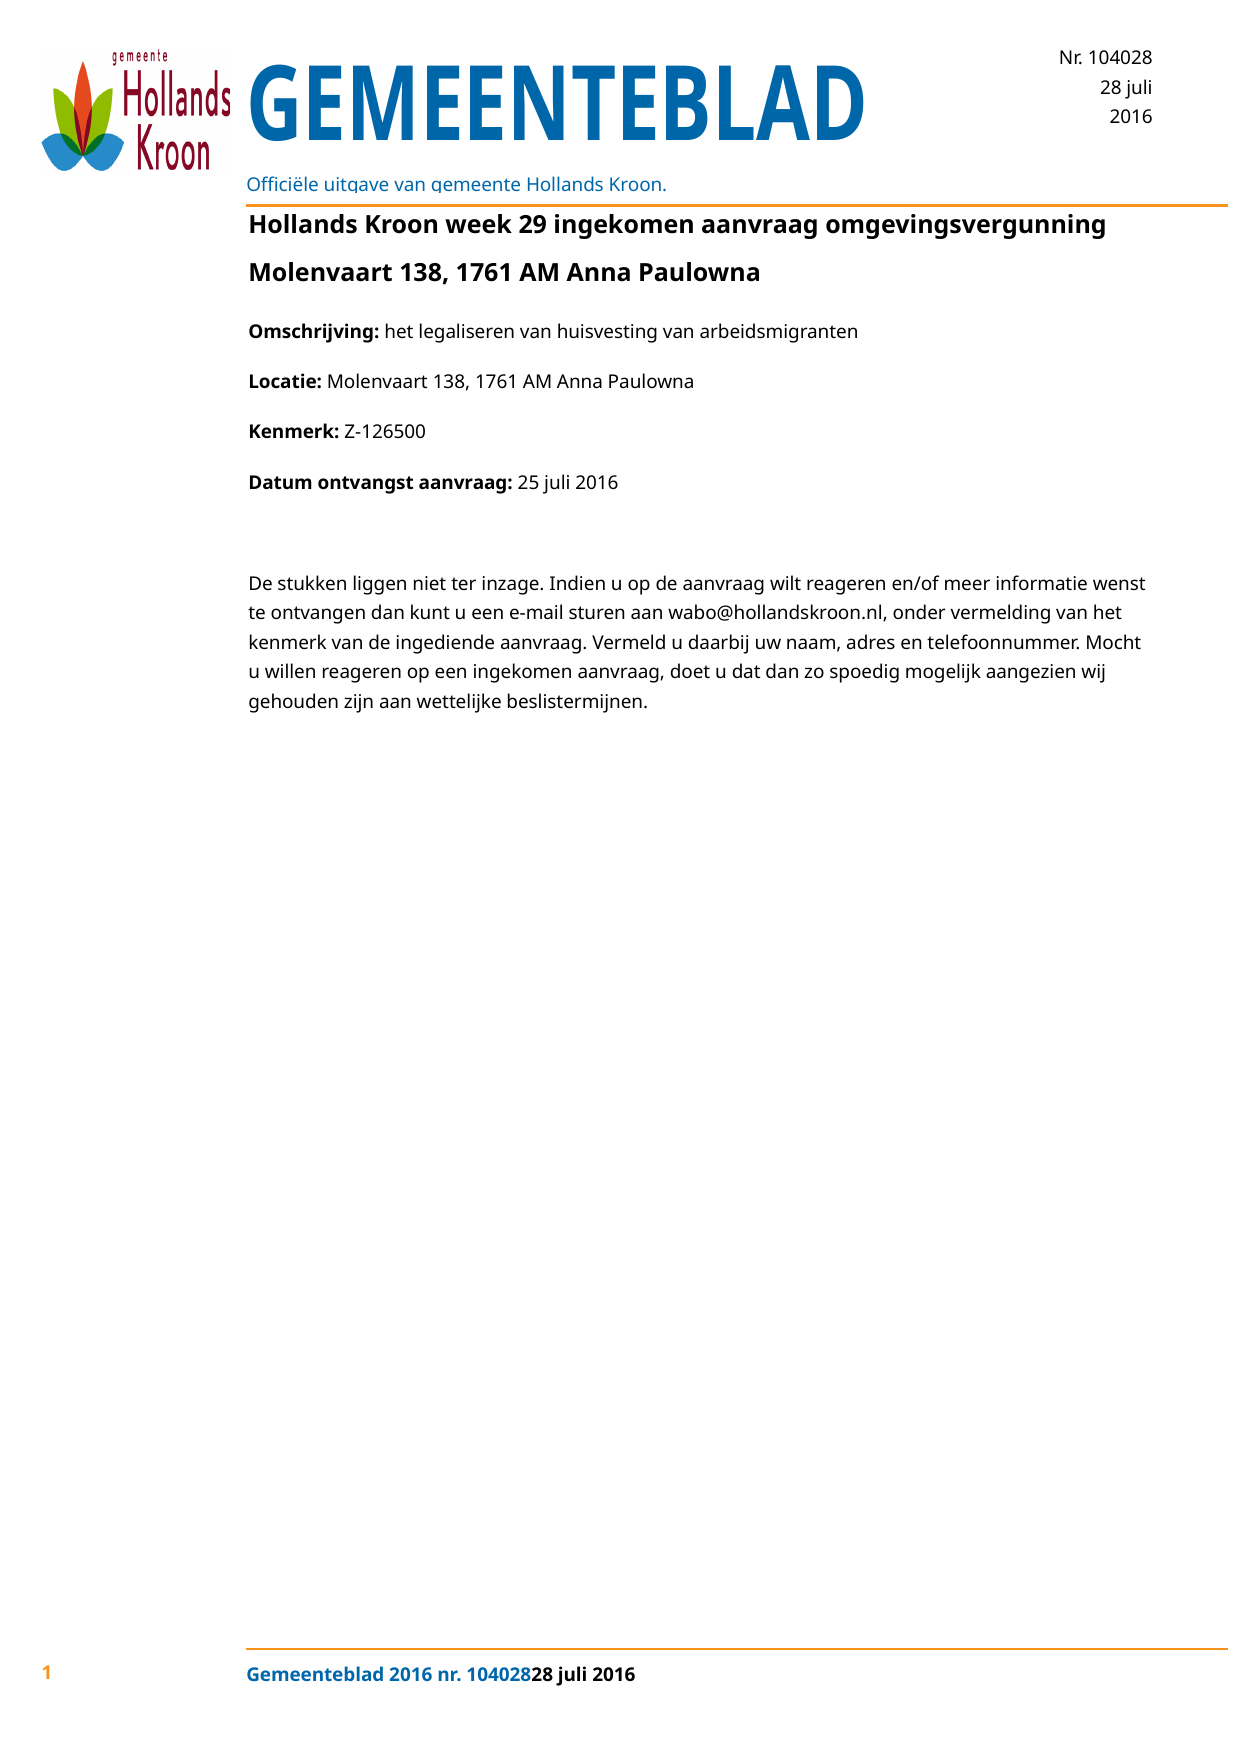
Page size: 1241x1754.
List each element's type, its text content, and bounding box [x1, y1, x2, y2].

text Kenmerk: Z-126500 [248, 419, 1152, 444]
text Locatie: Molenvaart 138, 1761 AM Anna Paulowna [248, 368, 1152, 394]
text Hollands Kroon week 29 ingekomen aanvraag omgevingsvergunning Molenvaart 138, 1761 AM Anna Paulowna [248, 207, 1152, 288]
text Omschrijving: het legaliseren van huisvesting van arbeidsmigranten [248, 318, 1152, 344]
picture [41, 47, 231, 172]
text Datum ontvangst aanvraag: 25 juli 2016 [248, 469, 1152, 495]
text De stukken liggen niet ter inzage. Indien u op de aanvraag wilt reageren en/of meer informatie wenst te ontvangen dan kunt u een e-mail sturen aan wabo@hollandskroon.nl, onder vermelding van het kenmerk van de ingediende aanvraag. Vermeld u daarbij uw naam, adres en telefoonnummer. Mocht u willen reageren op een ingekomen aanvraag, doet u dat dan zo spoedig mogelijk aangezien wij gehouden zijn aan wettelijke beslistermijnen. [248, 570, 1152, 714]
